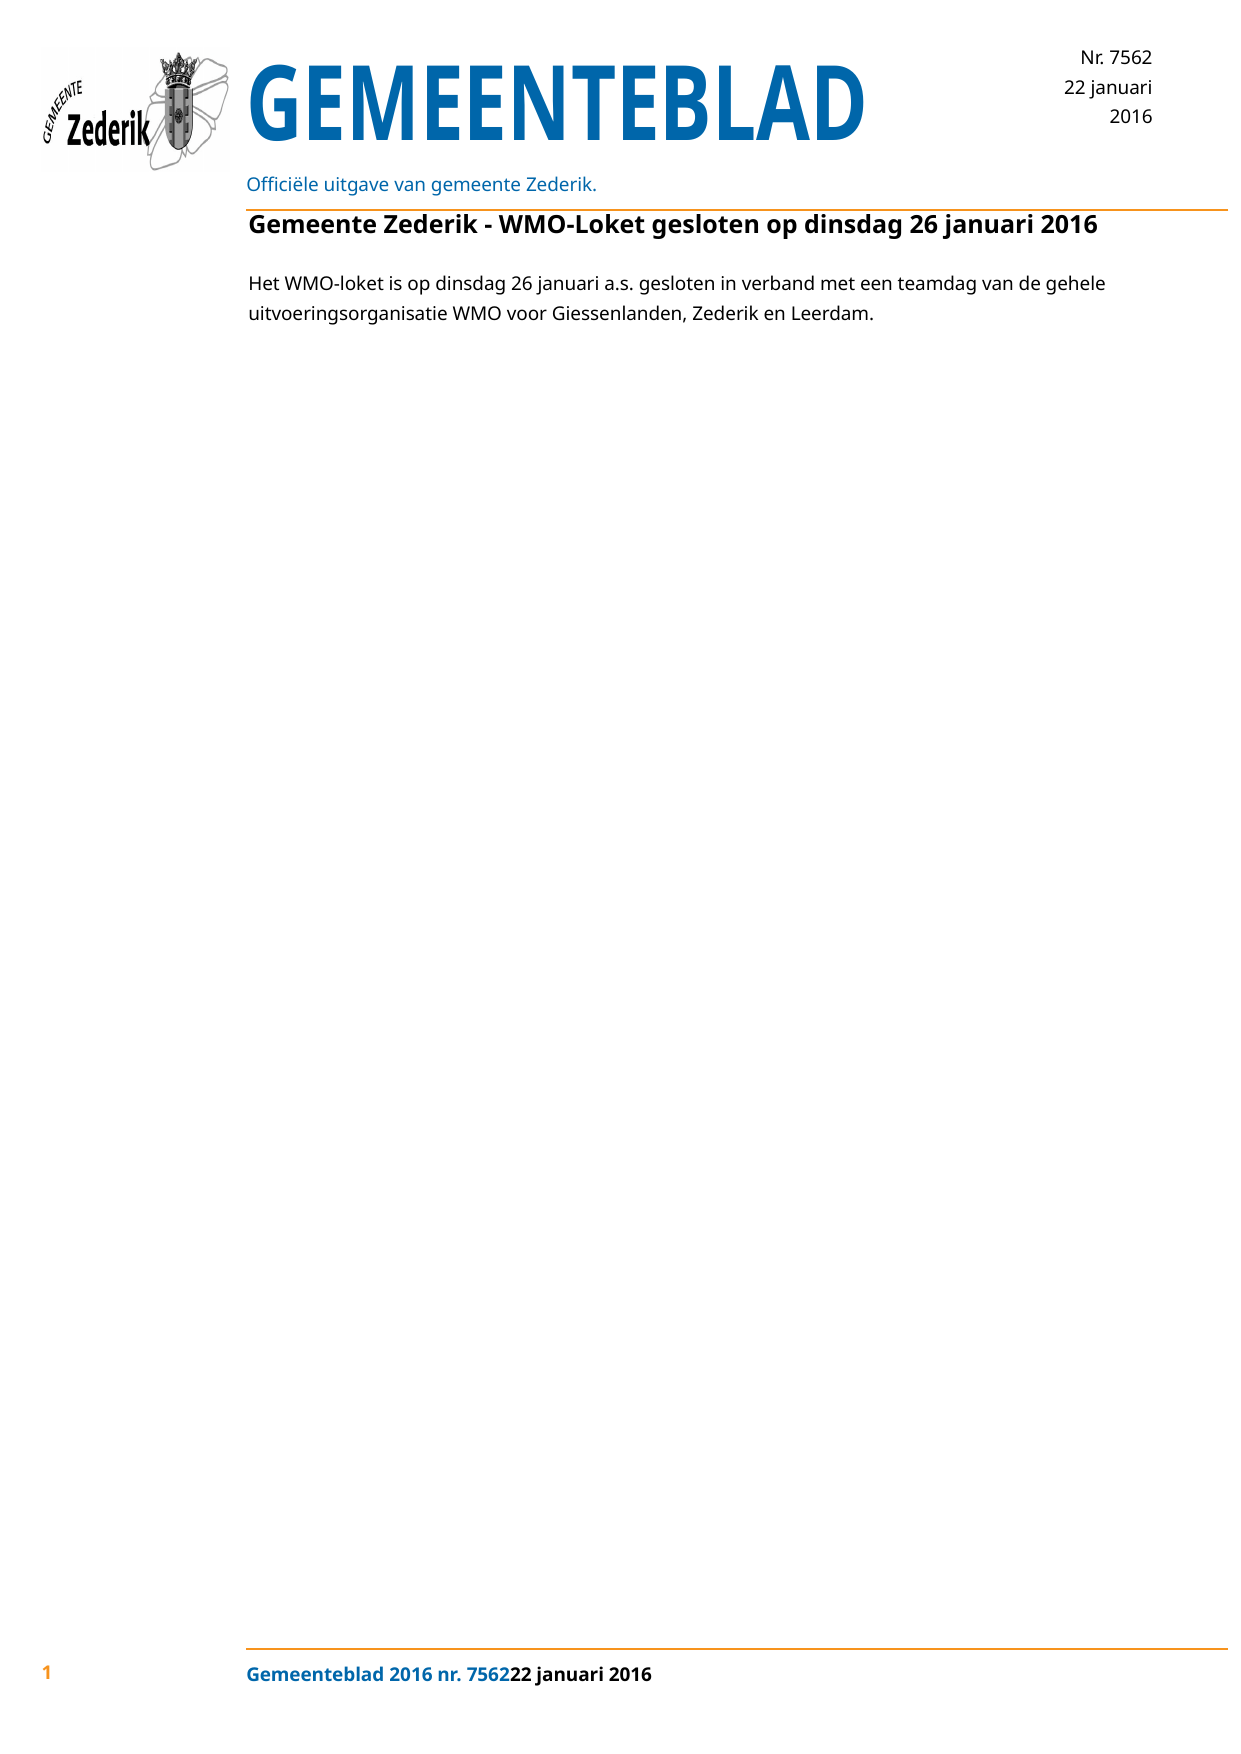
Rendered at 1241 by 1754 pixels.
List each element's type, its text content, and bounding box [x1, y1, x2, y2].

text Gemeente Zederik - WMO-Loket gesloten op dinsdag 26 januari 2016 [248, 211, 1152, 241]
picture [41, 47, 231, 172]
text Het WMO-loket is op dinsdag 26 januari a.s. gesloten in verband met een teamdag van de gehele uitvoeringsorganisatie WMO voor Giessenlanden, Zederik en Leerdam. [248, 270, 1152, 326]
